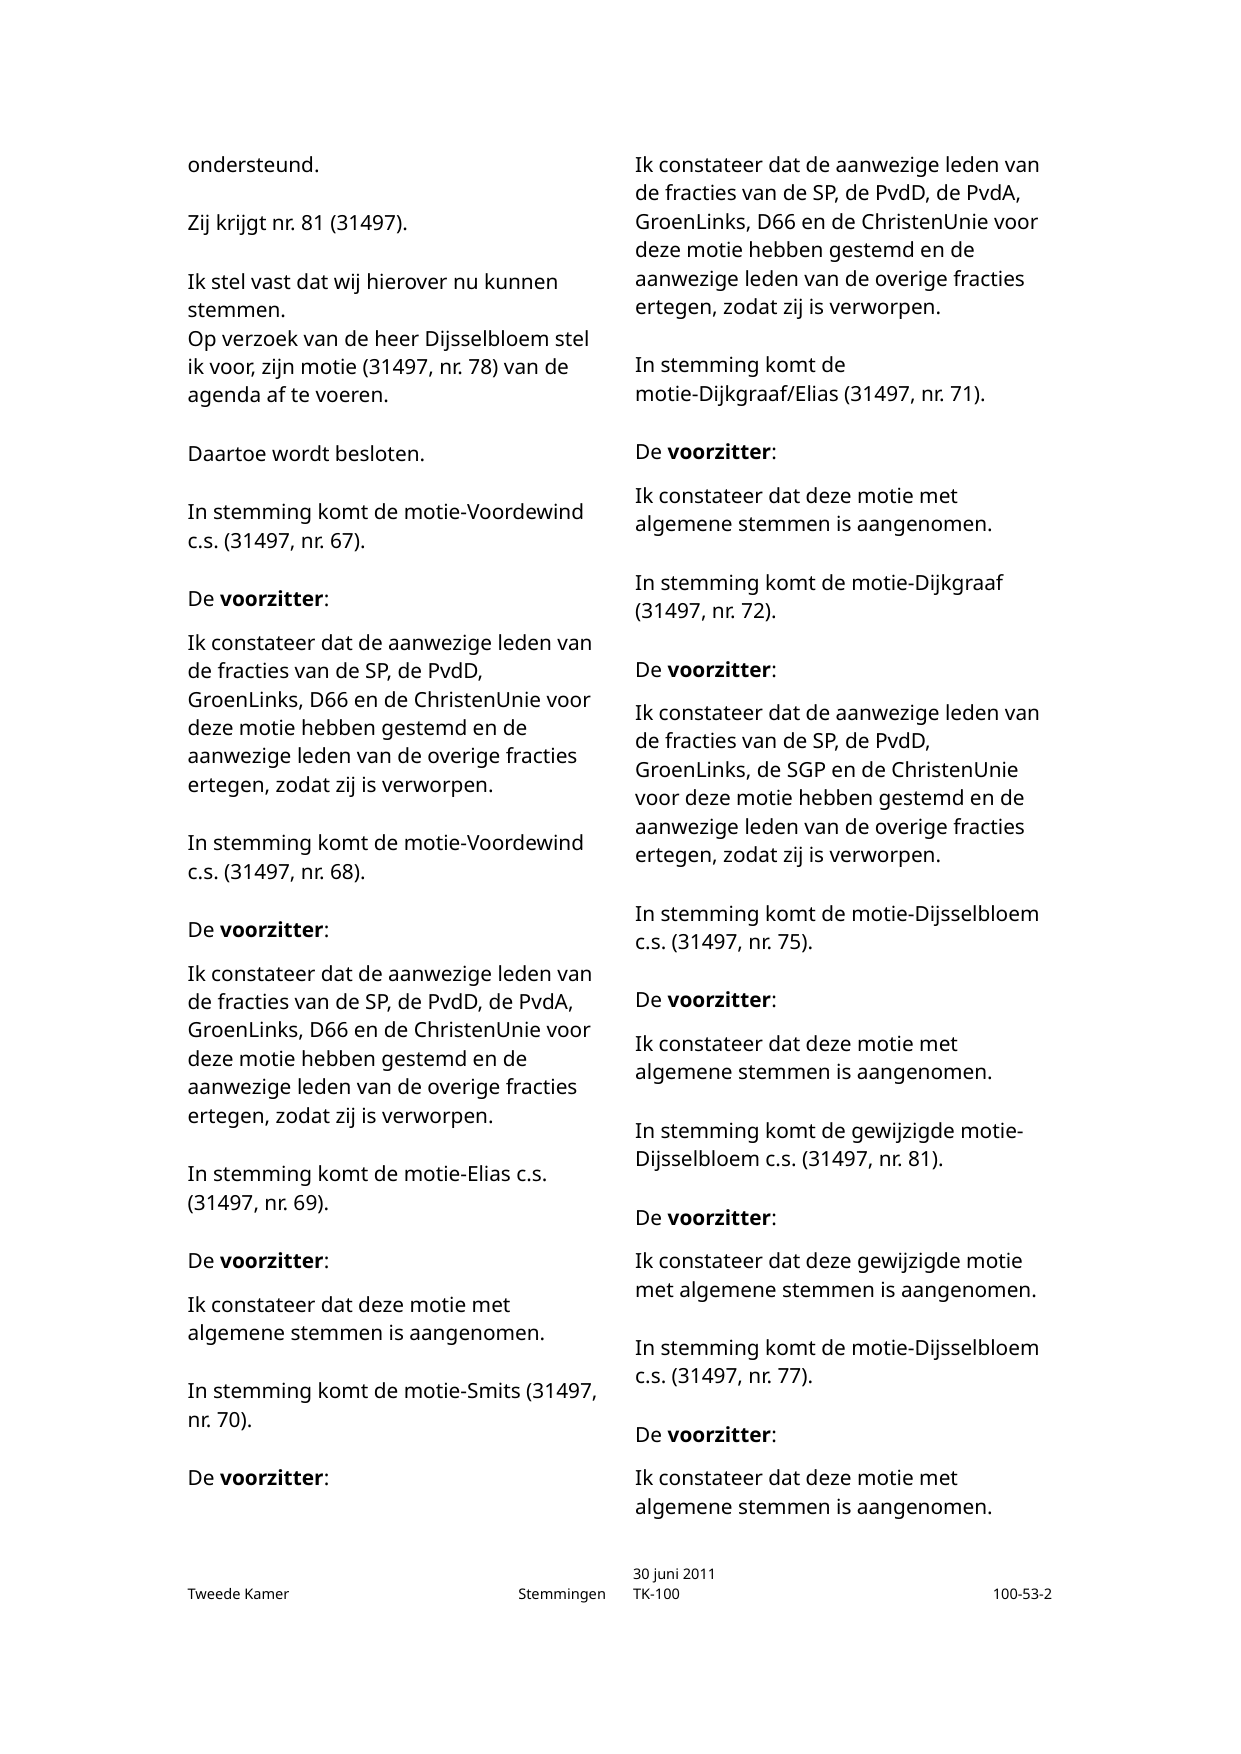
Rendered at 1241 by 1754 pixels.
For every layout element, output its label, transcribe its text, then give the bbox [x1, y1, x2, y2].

text De voorzitter: [187, 915, 605, 944]
text De voorzitter: [187, 584, 605, 613]
text De voorzitter: [187, 1246, 605, 1275]
text In stemming komt de motie-Elias c.s. (31497, nr. 69). [187, 1159, 605, 1216]
text Ik constateer dat de aanwezige leden van de fracties van de SP, de PvdD, de PvdA, GroenLinks, D66 en de ChristenUnie voor deze motie hebben gestemd en de aanwezige leden van de overige fracties ertegen, zodat zij is verworpen. [635, 150, 1053, 321]
text ondersteund. [187, 150, 605, 178]
text In stemming komt de motie-Dijsselbloem c.s. (31497, nr. 77). [635, 1333, 1053, 1390]
text Ik stel vast dat wij hierover nu kunnen stemmen. [187, 267, 605, 324]
text In stemming komt de motie-Voordewind c.s. (31497, nr. 67). [187, 497, 605, 554]
text In stemming komt de motie-Dijkgraaf/Elias (31497, nr. 71). [635, 351, 1053, 407]
text In stemming komt de motie-Smits (31497, nr. 70). [187, 1377, 605, 1433]
text De voorzitter: [635, 1203, 1053, 1231]
text De voorzitter: [635, 986, 1053, 1014]
text De voorzitter: [635, 1420, 1053, 1448]
text De voorzitter: [635, 437, 1053, 466]
text Op verzoek van de heer Dijsselbloem stel ik voor, zijn motie (31497, nr. 78) van de agenda af te voeren. [187, 324, 605, 409]
text De voorzitter: [187, 1463, 605, 1492]
text In stemming komt de gewijzigde motie-Dijsselbloem c.s. (31497, nr. 81). [635, 1116, 1053, 1173]
text Zij krijgt nr. 81 (31497). [187, 208, 605, 237]
text Ik constateer dat deze motie met algemene stemmen is aangenomen. [635, 1463, 1053, 1520]
text Daartoe wordt besloten. [187, 439, 605, 467]
text Ik constateer dat de aanwezige leden van de fracties van de SP, de PvdD, GroenLinks, D66 en de ChristenUnie voor deze motie hebben gestemd en de aanwezige leden van de overige fracties ertegen, zodat zij is verworpen. [187, 628, 605, 798]
text In stemming komt de motie-Voordewind c.s. (31497, nr. 68). [187, 828, 605, 885]
text Ik constateer dat deze motie met algemene stemmen is aangenomen. [635, 1029, 1053, 1086]
text Ik constateer dat deze motie met algemene stemmen is aangenomen. [187, 1290, 605, 1347]
text In stemming komt de motie-Dijsselbloem c.s. (31497, nr. 75). [635, 899, 1053, 956]
text In stemming komt de motie-Dijkgraaf (31497, nr. 72). [635, 568, 1053, 625]
text Ik constateer dat de aanwezige leden van de fracties van de SP, de PvdD, GroenLinks, de SGP en de ChristenUnie voor deze motie hebben gestemd en de aanwezige leden van de overige fracties ertegen, zodat zij is verworpen. [635, 698, 1053, 869]
text Ik constateer dat deze gewijzigde motie met algemene stemmen is aangenomen. [635, 1246, 1053, 1303]
text De voorzitter: [635, 655, 1053, 683]
text Ik constateer dat deze motie met algemene stemmen is aangenomen. [635, 481, 1053, 538]
text Ik constateer dat de aanwezige leden van de fracties van de SP, de PvdD, de PvdA, GroenLinks, D66 en de ChristenUnie voor deze motie hebben gestemd en de aanwezige leden van de overige fracties ertegen, zodat zij is verworpen. [187, 959, 605, 1129]
